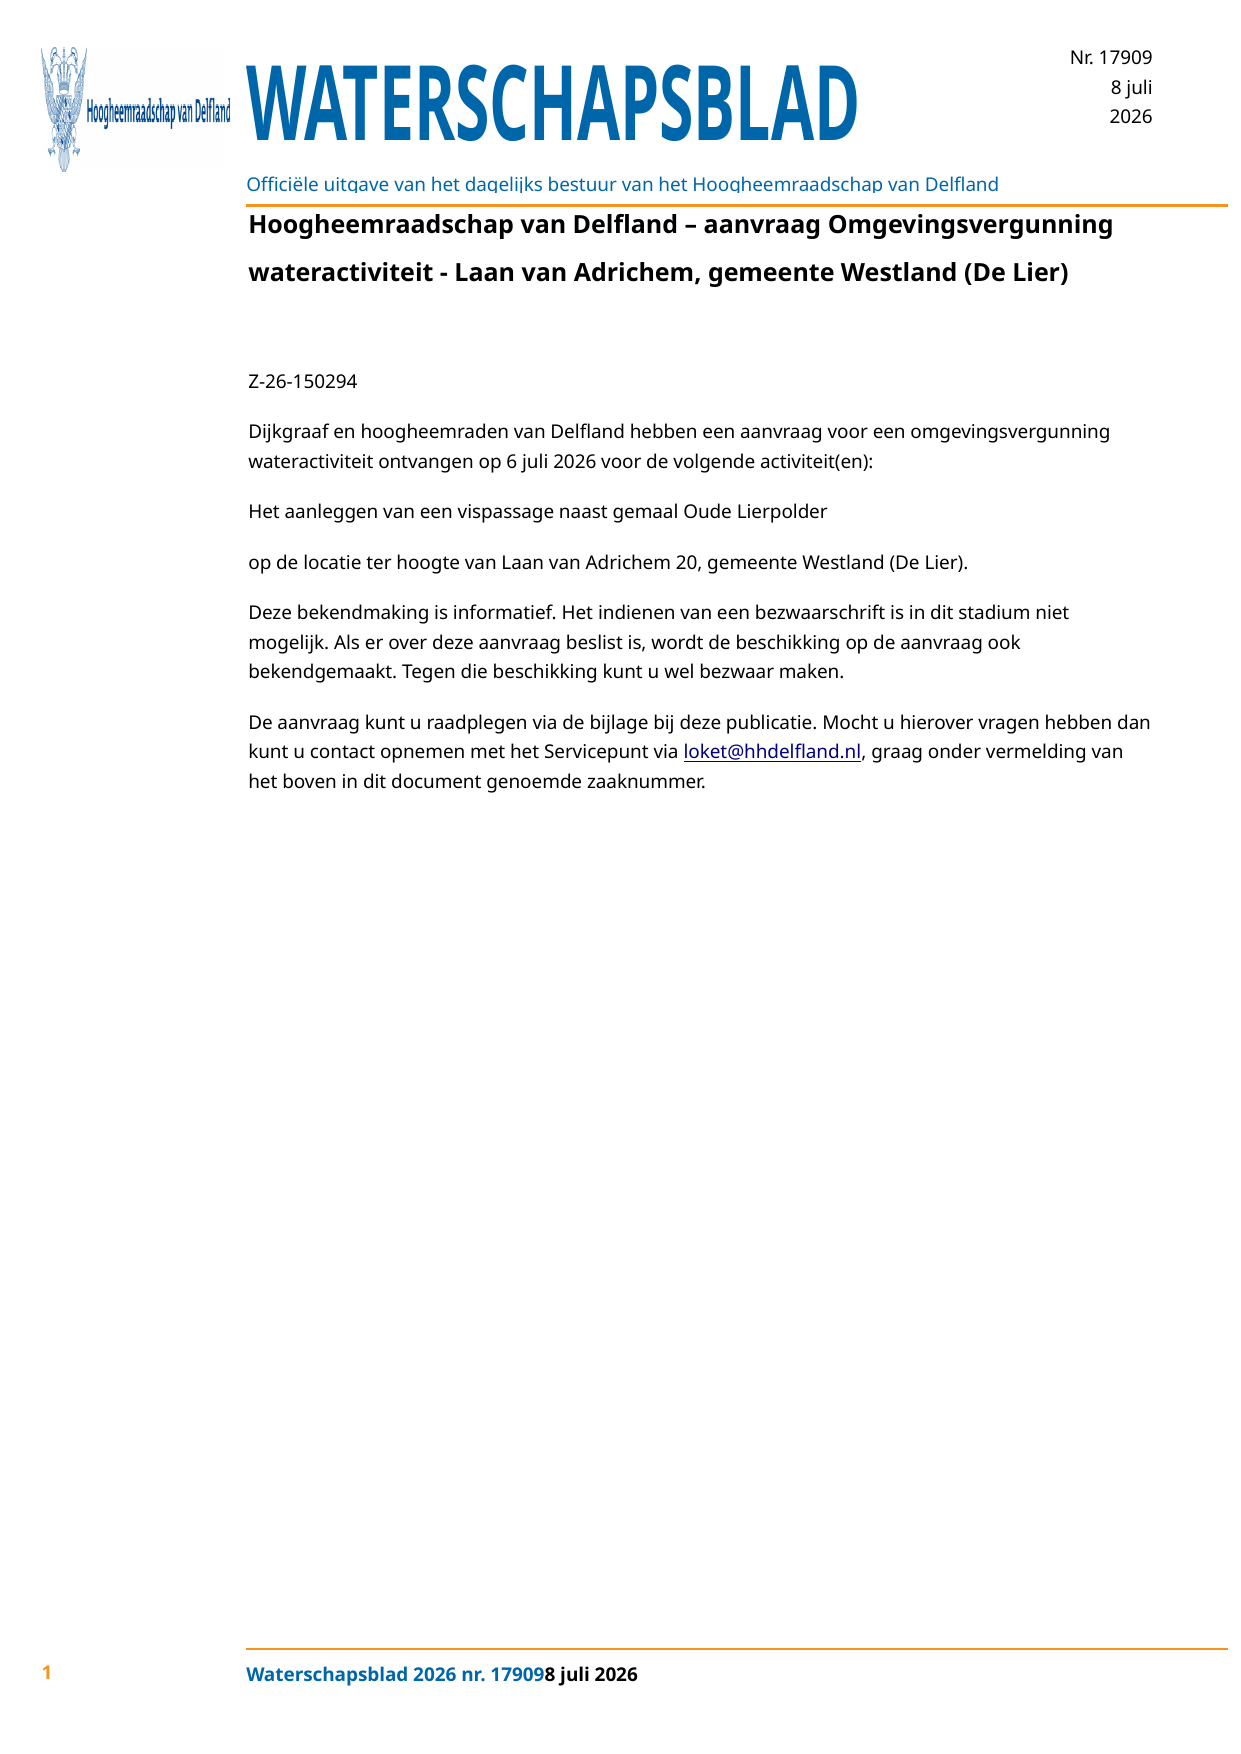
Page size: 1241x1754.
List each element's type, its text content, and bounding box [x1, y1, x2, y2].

text Dijkgraaf en hoogheemraden van Delfland hebben een aanvraag voor een omgevingsvergunning wateractiviteit ontvangen op 6 juli 2026 voor de volgende activiteit(en): [248, 419, 1152, 474]
text op de locatie ter hoogte van Laan van Adrichem 20, gemeente Westland (De Lier). [248, 549, 1152, 575]
text Het aanleggen van een vispassage naast gemaal Oude Lierpolder [248, 499, 1152, 524]
text Hoogheemraadschap van Delfland – aanvraag Omgevingsvergunning wateractiviteit - Laan van Adrichem, gemeente Westland (De Lier) [248, 207, 1152, 288]
text Deze bekendmaking is informatief. Het indienen van een bezwaarschrift is in dit stadium niet mogelijk. Als er over deze aanvraag beslist is, wordt de beschikking op de aanvraag ook bekendgemaakt. Tegen die beschikking kunt u wel bezwaar maken. [248, 599, 1152, 684]
picture [41, 47, 231, 172]
text Z-26-150294 [248, 368, 1152, 394]
text De aanvraag kunt u raadplegen via de bijlage bij deze publicatie. Mocht u hierover vragen hebben dan kunt u contact opnemen met het Servicepunt via loket@hhdelfland.nl, graag onder vermelding van het boven in dit document genoemde zaaknummer. [248, 709, 1152, 794]
